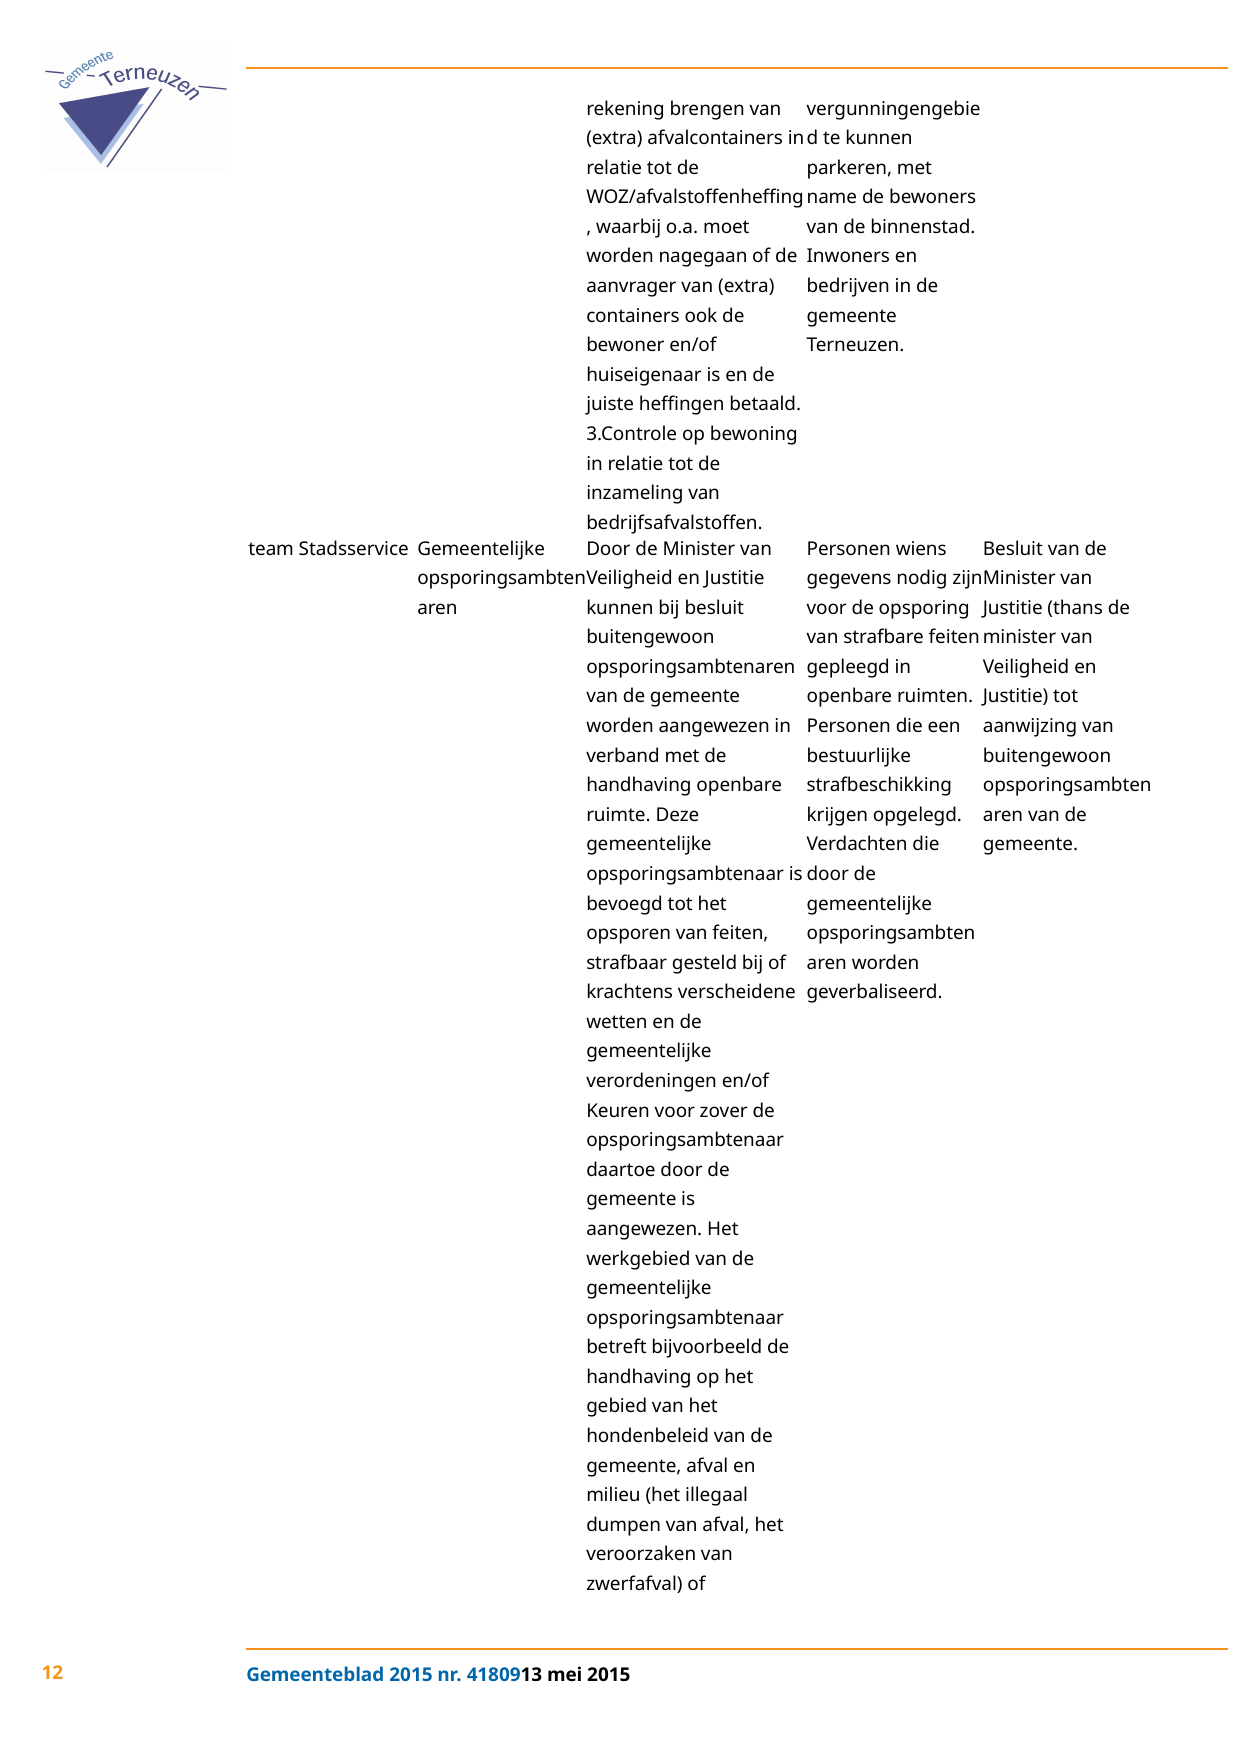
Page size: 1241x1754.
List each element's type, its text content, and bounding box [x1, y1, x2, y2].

picture [41, 47, 231, 172]
table_cell Besluit van de Minister van Justitie (thans de minister van Veiligheid en Justitie) tot aanwijzing van buitengewoon opsporingsambtenaren van de gemeente. [983, 535, 1152, 1596]
table_cell team Stadsservice [248, 535, 417, 1596]
table_cell [983, 95, 1152, 535]
table_cell vergunningengebied te kunnen parkeren, met name de bewoners van de binnenstad. Inwoners en bedrijven in de gemeente Terneuzen. [806, 95, 983, 535]
table_cell [248, 95, 417, 535]
table_cell Door de Minister van Veiligheid en Justitie kunnen bij besluit buitengewoon opsporingsambtenaren van de gemeente worden aangewezen in verband met de handhaving openbare ruimte. Deze gemeentelijke opsporingsambtenaar is bevoegd tot het opsporen van feiten, strafbaar gesteld bij of krachtens verscheidene wetten en de gemeentelijke verordeningen en/of Keuren voor zover de opsporingsambtenaar daartoe door de gemeente is aangewezen. Het werkgebied van de gemeentelijke opsporingsambtenaar betreft bijvoorbeeld de handhaving op het gebied van het hondenbeleid van de gemeente, afval en milieu (het illegaal dumpen van afval, het veroorzaken van zwerfafval) of [586, 535, 806, 1596]
table_cell Personen wiens gegevens nodig zijn voor de opsporing van strafbare feiten gepleegd in openbare ruimten. Personen die een bestuurlijke strafbeschikking krijgen opgelegd. Verdachten die door de gemeentelijke opsporingsambtenaren worden geverbaliseerd. [806, 535, 983, 1596]
table_cell Gemeentelijke opsporingsambtenaren [417, 535, 586, 1596]
table_cell [417, 95, 586, 535]
table_cell rekening brengen van (extra) afvalcontainers in relatie tot de WOZ/afvalstoffenheffing, waarbij o.a. moet worden nagegaan of de aanvrager van (extra) containers ook de bewoner en/of huiseigenaar is en de juiste heffingen betaald. 3.Controle op bewoning in relatie tot de inzameling van bedrijfsafvalstoffen. [586, 95, 806, 535]
